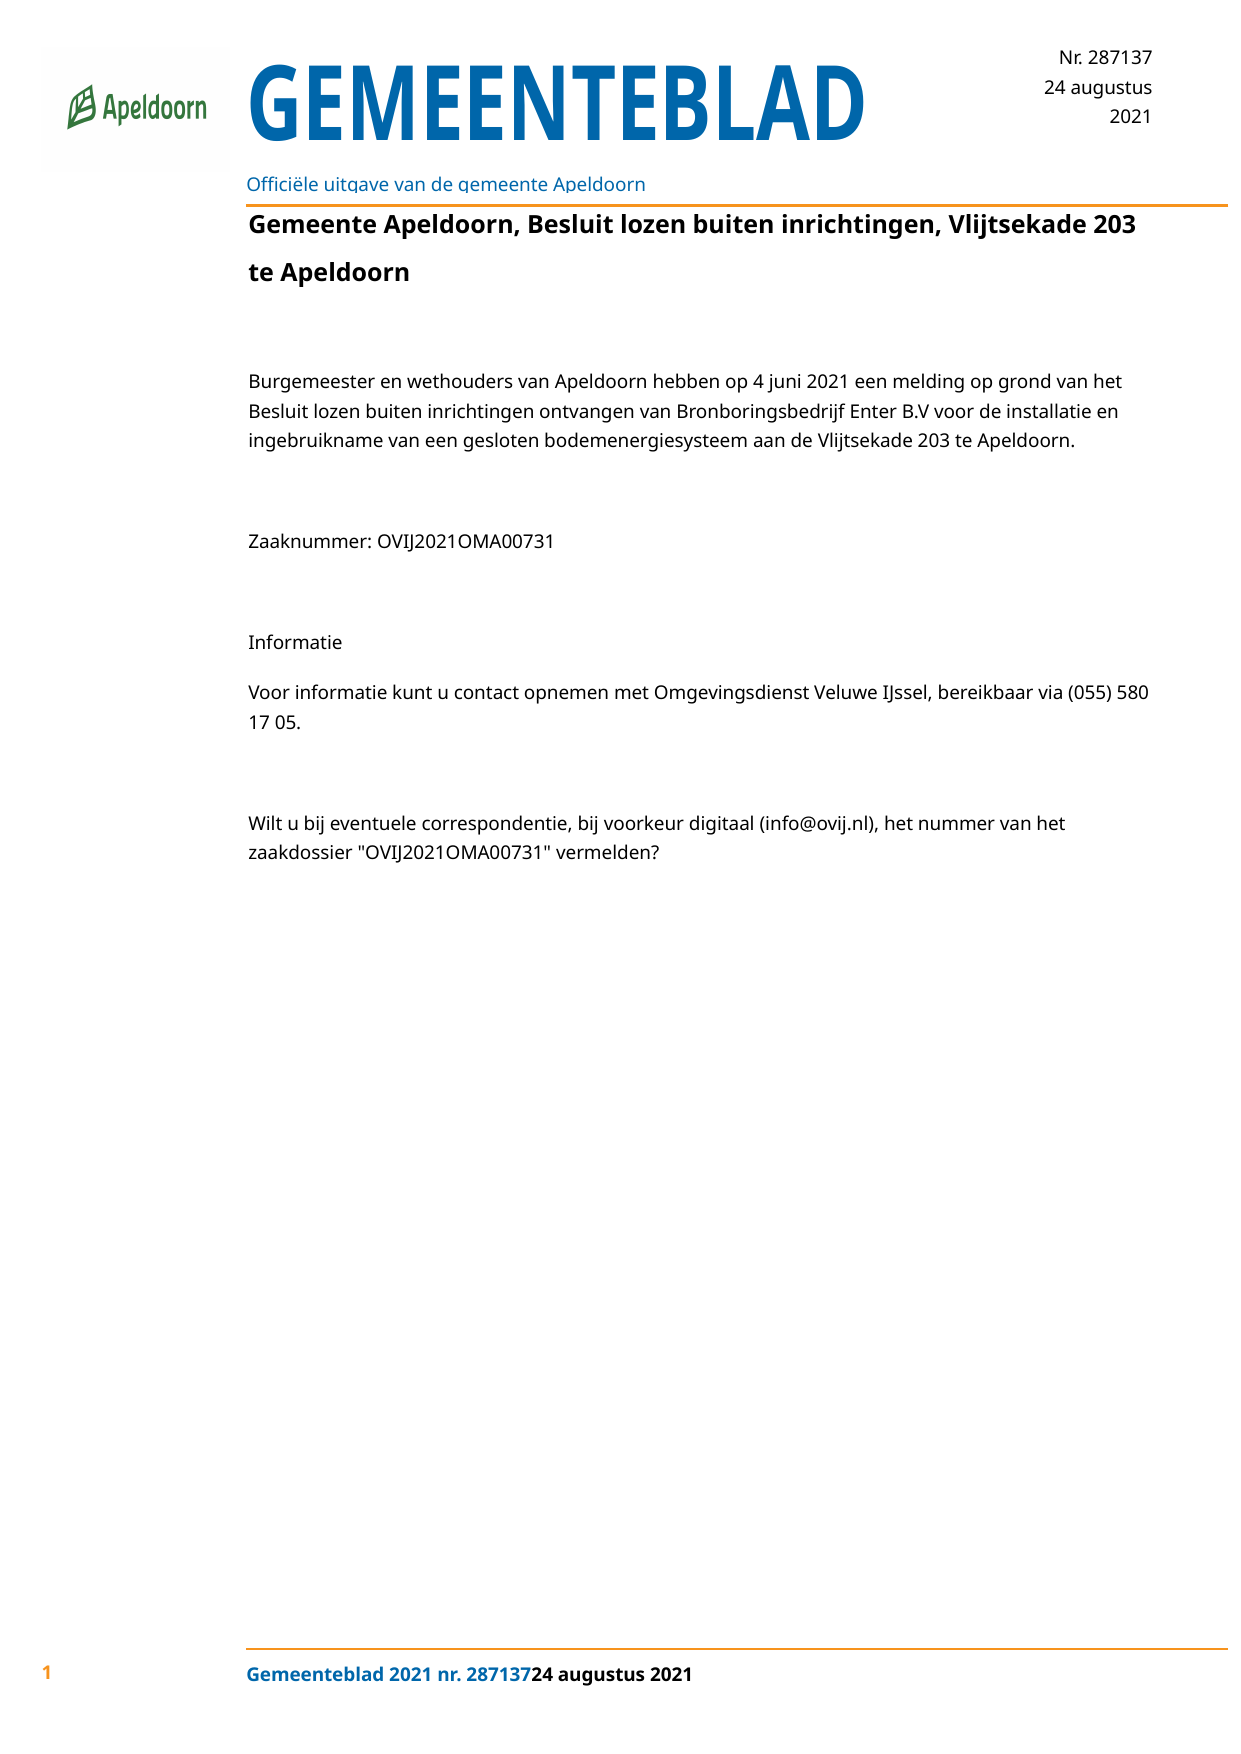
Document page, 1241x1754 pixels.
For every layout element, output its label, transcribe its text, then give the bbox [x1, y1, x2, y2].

text Informatie [248, 629, 1152, 655]
text Burgemeester en wethouders van Apeldoorn hebben op 4 juni 2021 een melding op grond van het Besluit lozen buiten inrichtingen ontvangen van Bronboringsbedrijf Enter B.V voor de installatie en ingebruikname van een gesloten bodemenergiesysteem aan de Vlijtsekade 203 te Apeldoorn. [248, 368, 1152, 453]
text Gemeente Apeldoorn, Besluit lozen buiten inrichtingen, Vlijtsekade 203 te Apeldoorn [248, 207, 1152, 288]
picture [41, 47, 231, 172]
text Zaaknummer: OVIJ2021OMA00731 [248, 528, 1152, 554]
text Voor informatie kunt u contact opnemen met Omgevingsdienst Veluwe IJssel, bereikbaar via (055) 580 17 05. [248, 679, 1152, 735]
text Wilt u bij eventuele correspondentie, bij voorkeur digitaal (info@ovij.nl), het nummer van het zaakdossier "OVIJ2021OMA00731" vermelden? [248, 810, 1152, 865]
